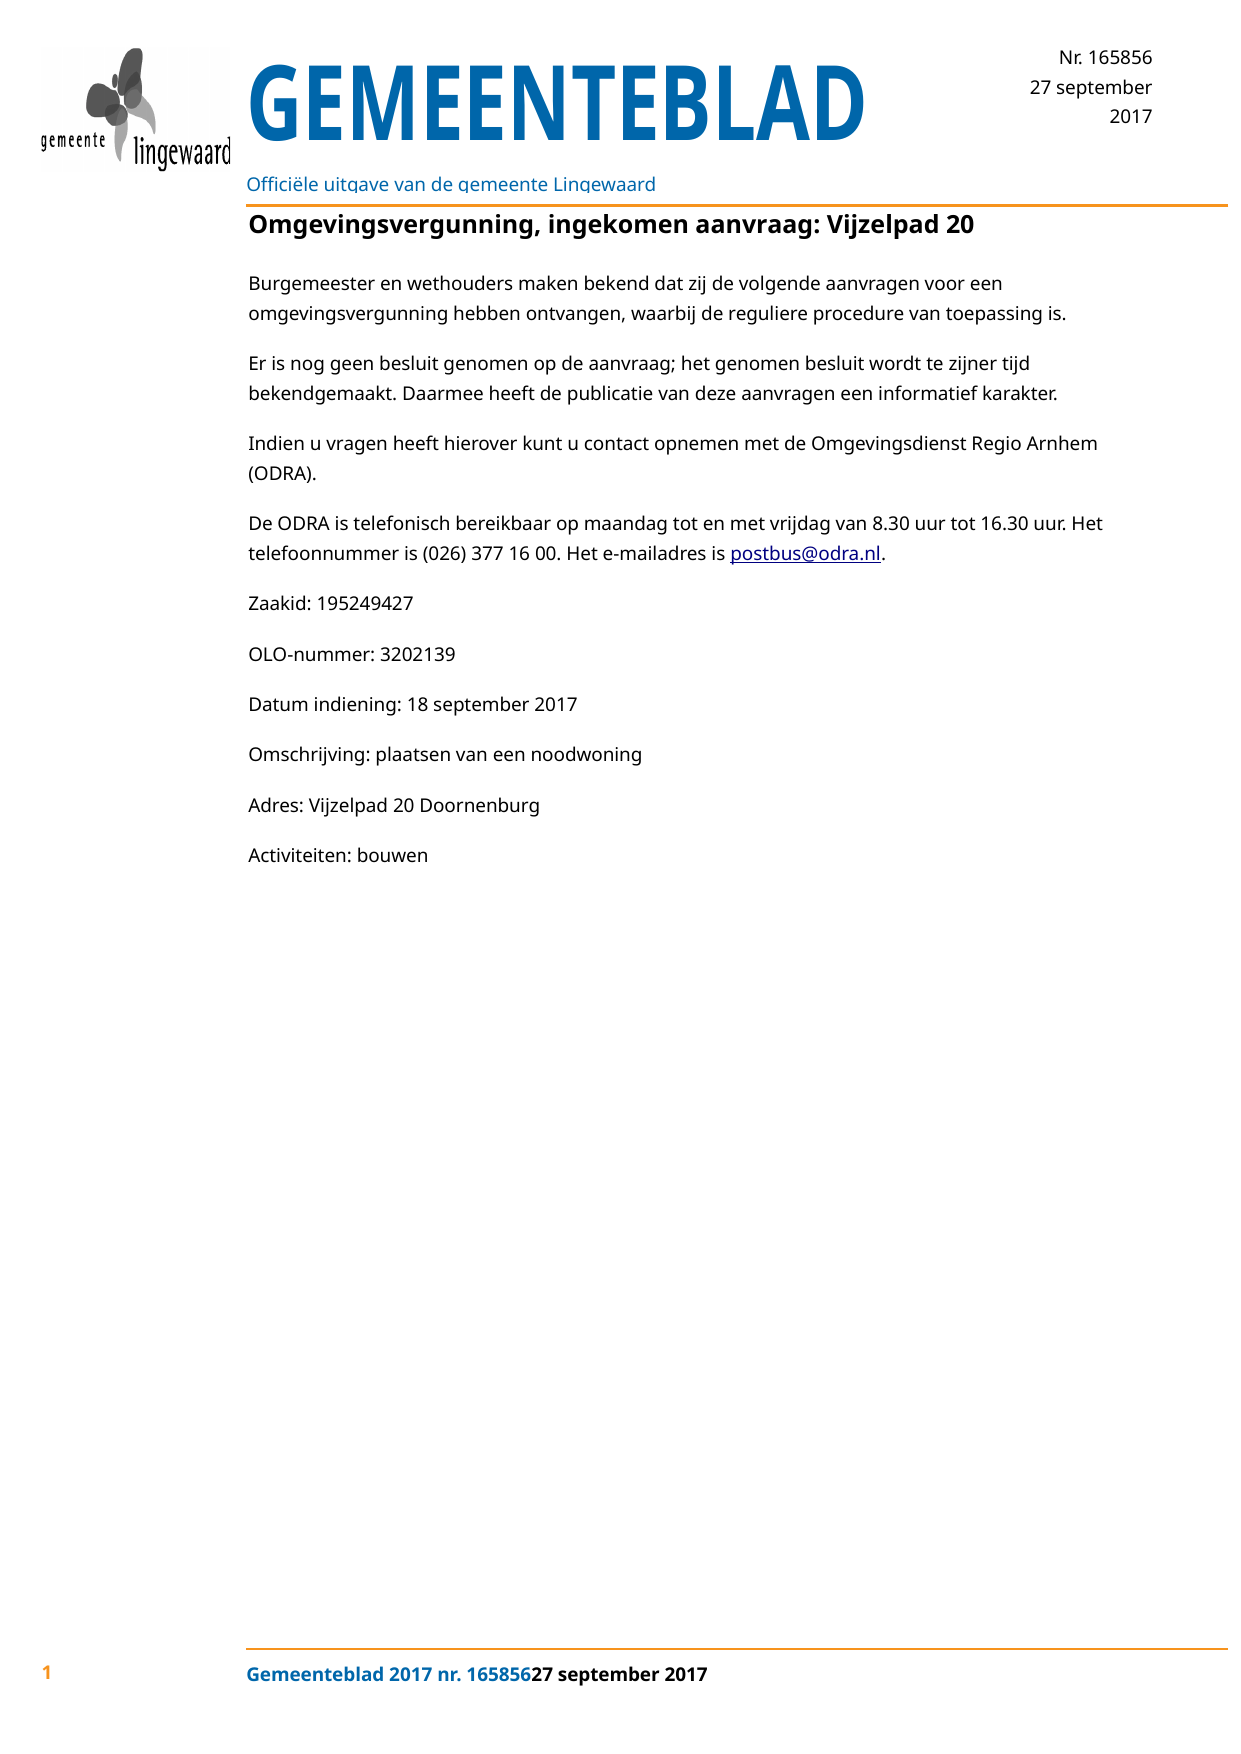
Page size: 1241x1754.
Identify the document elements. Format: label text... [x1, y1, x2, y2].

text Burgemeester en wethouders maken bekend dat zij de volgende aanvragen voor een omgevingsvergunning hebben ontvangen, waarbij de reguliere procedure van toepassing is. [248, 270, 1152, 326]
picture [41, 47, 231, 172]
text Omgevingsvergunning, ingekomen aanvraag: Vijzelpad 20 [248, 207, 1152, 241]
text De ODRA is telefonisch bereikbaar op maandag tot en met vrijdag van 8.30 uur tot 16.30 uur. Het telefoonnummer is (026) 377 16 00. Het e-mailadres is postbus@odra.nl. [248, 510, 1152, 566]
text Adres: Vijzelpad 20 Doornenburg [248, 792, 1152, 818]
text Datum indiening: 18 september 2017 [248, 691, 1152, 717]
text Zaakid: 195249427 [248, 590, 1152, 616]
text Activiteiten: bouwen [248, 842, 1152, 868]
text Er is nog geen besluit genomen op de aanvraag; het genomen besluit wordt te zijner tijd bekendgemaakt. Daarmee heeft de publicatie van deze aanvragen een informatief karakter. [248, 350, 1152, 406]
text OLO-nummer: 3202139 [248, 641, 1152, 666]
text Indien u vragen heeft hierover kunt u contact opnemen met de Omgevingsdienst Regio Arnhem (ODRA). [248, 430, 1152, 486]
text Omschrijving: plaatsen van een noodwoning [248, 742, 1152, 767]
